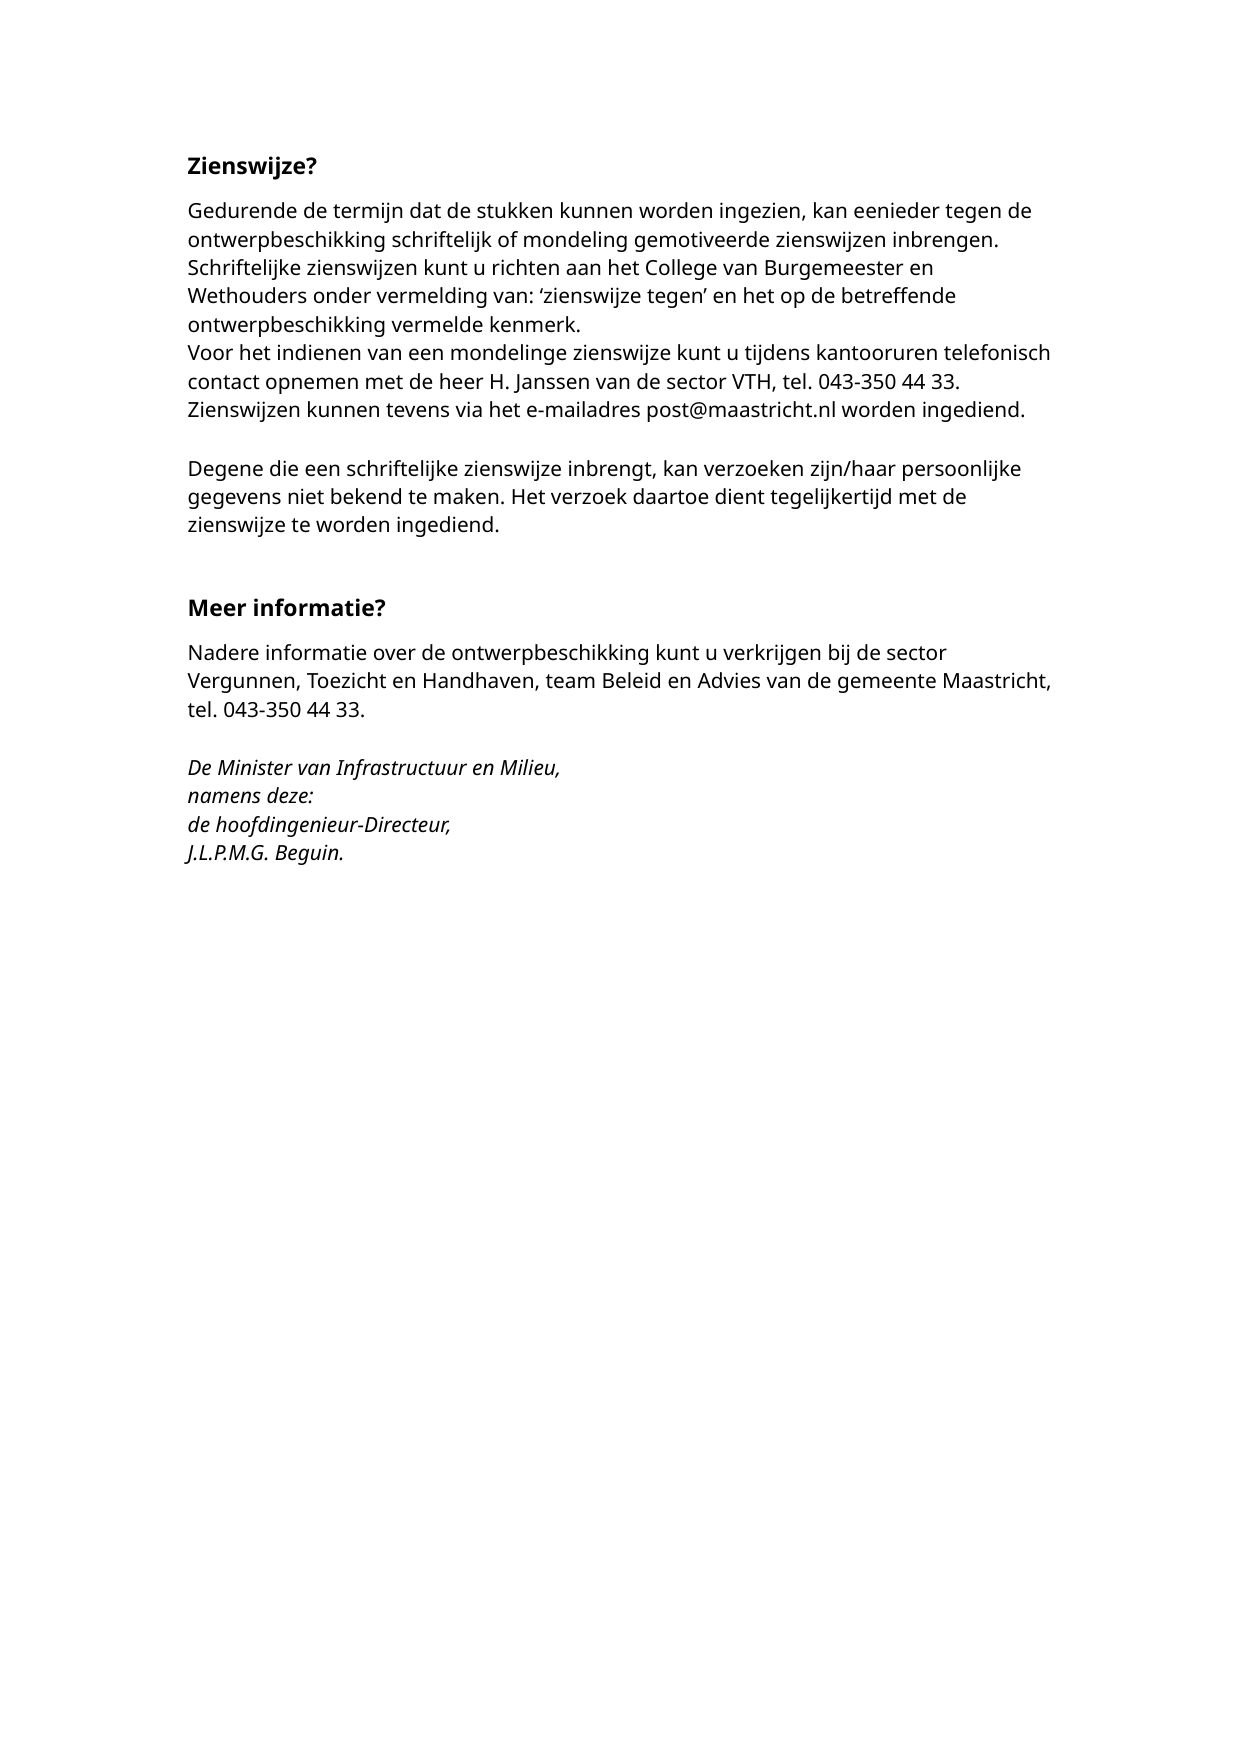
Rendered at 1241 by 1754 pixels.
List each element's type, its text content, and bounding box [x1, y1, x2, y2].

subtitle Zienswijze? [187, 150, 1053, 181]
text De Minister van Infrastructuur en Milieu, [187, 753, 1053, 782]
text de hoofdingenieur-Directeur, [187, 810, 1053, 838]
text Schriftelijke zienswijzen kunt u richten aan het College van Burgemeester en Wethouders onder vermelding van: ‘zienswijze tegen’ en het op de betreffende ontwerpbeschikking vermelde kenmerk. [187, 253, 1053, 338]
text Nadere informatie over de ontwerpbeschikking kunt u verkrijgen bij de sector Vergunnen, Toezicht en Handhaven, team Beleid en Advies van de gemeente Maastricht, tel. 043-350 44 33. [187, 638, 1053, 723]
text Gedurende de termijn dat de stukken kunnen worden ingezien, kan eenieder tegen de ontwerpbeschikking schriftelijk of mondeling gemotiveerde zienswijzen inbrengen. [187, 196, 1053, 253]
text Degene die een schriftelijke zienswijze inbrengt, kan verzoeken zijn/haar persoonlijke gegevens niet bekend te maken. Het verzoek daartoe dient tegelijkertijd met de zienswijze te worden ingediend. [187, 454, 1053, 539]
text Zienswijzen kunnen tevens via het e-mailadres post@maastricht.nl worden ingediend. [187, 395, 1053, 424]
text J.L.P.M.G. Beguin. [187, 838, 1053, 867]
text Voor het indienen van een mondelinge zienswijze kunt u tijdens kantooruren telefonisch contact opnemen met de heer H. Janssen van de sector VTH, tel. 043-350 44 33. [187, 338, 1053, 395]
subtitle Meer informatie? [187, 592, 1053, 623]
text namens deze: [187, 782, 1053, 810]
